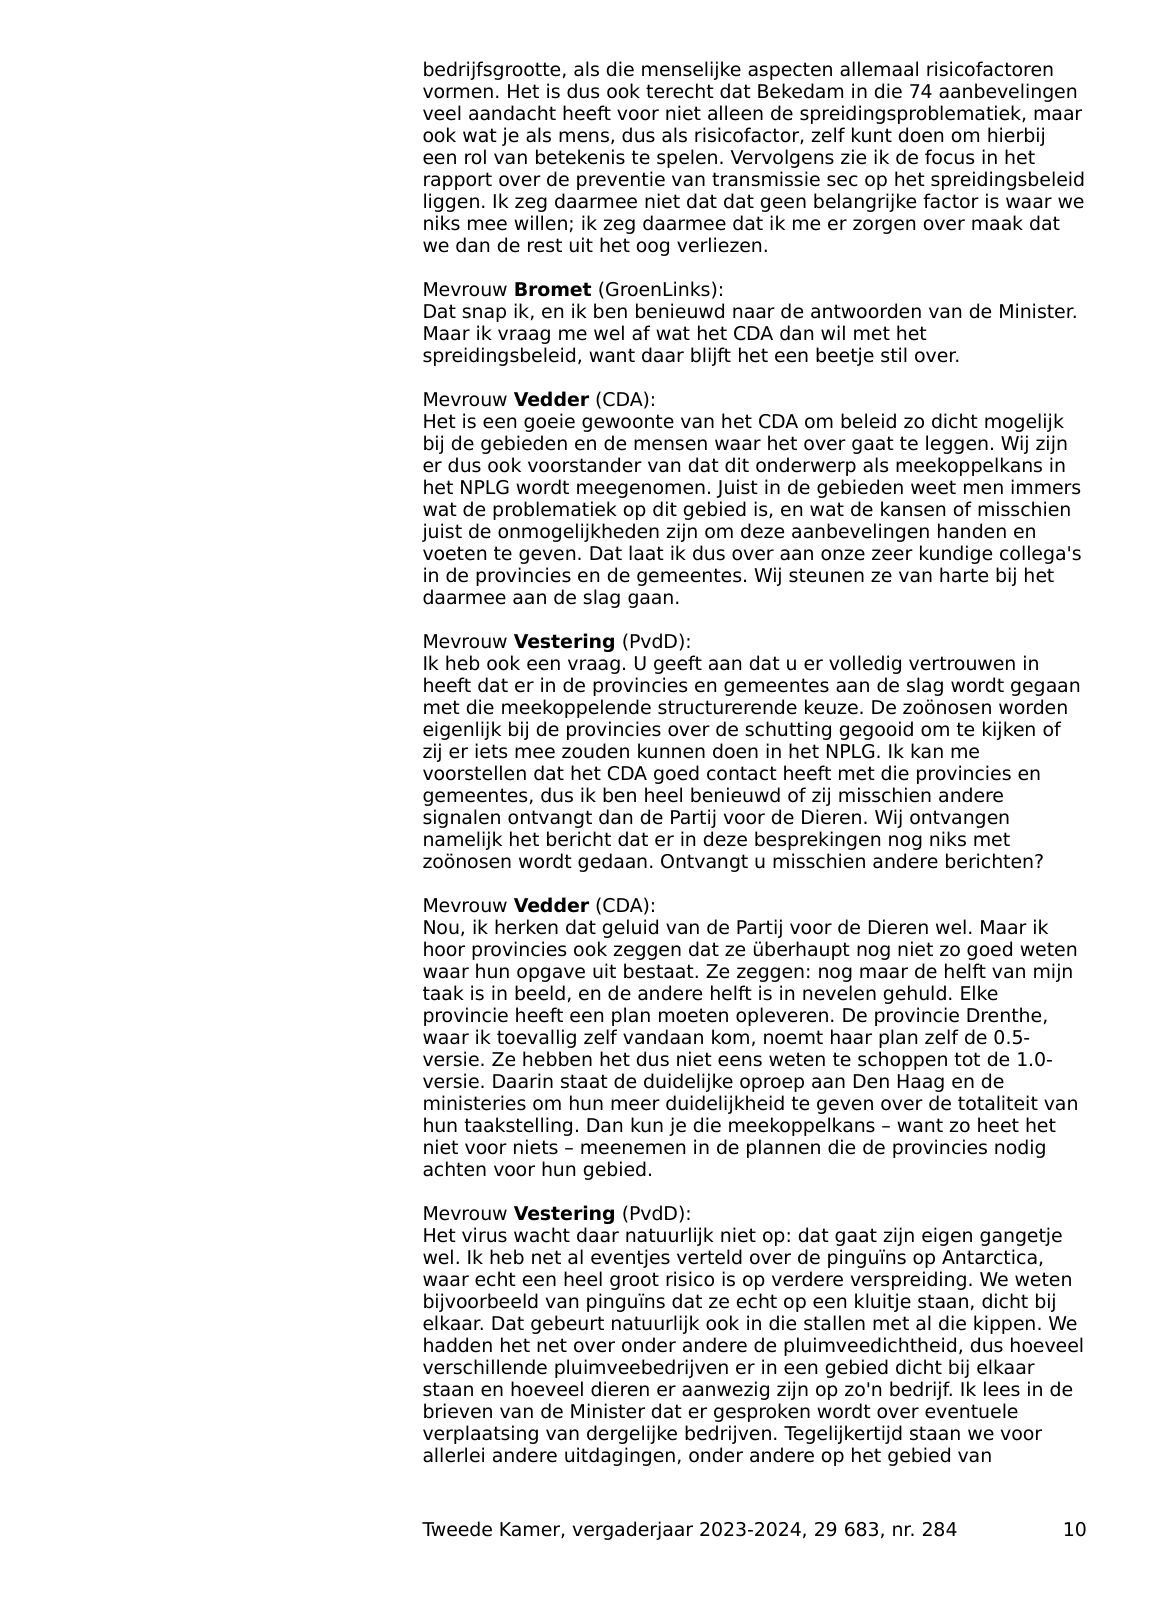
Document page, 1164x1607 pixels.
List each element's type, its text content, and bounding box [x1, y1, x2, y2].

text Mevrouw Vestering (PvdD): [422, 1203, 1087, 1225]
text Mevrouw Vedder (CDA): [422, 895, 1087, 917]
text Dat snap ik, en ik ben benieuwd naar de antwoorden van de Minister. Maar ik vraag me wel af wat het CDA dan wil met het spreidingsbeleid, want daar blijft het een beetje stil over. [422, 301, 1087, 367]
text Het is een goeie gewoonte van het CDA om beleid zo dicht mogelijk bij de gebieden en de mensen waar het over gaat te leggen. Wij zijn er dus ook voorstander van dat dit onderwerp als meekoppelkans in het NPLG wordt meegenomen. Juist in de gebieden weet men immers wat de problematiek op dit gebied is, en wat de kansen of misschien juist de onmogelijkheden zijn om deze aanbevelingen handen en voeten te geven. Dat laat ik dus over aan onze zeer kundige collega's in de provincies en de gemeentes. Wij steunen ze van harte bij het daarmee aan de slag gaan. [422, 411, 1087, 609]
text Mevrouw Bromet (GroenLinks): [422, 279, 1087, 301]
text Het virus wacht daar natuurlijk niet op: dat gaat zijn eigen gangetje wel. Ik heb net al eventjes verteld over de pinguïns op Antarctica, waar echt een heel groot risico is op verdere verspreiding. We weten bijvoorbeeld van pinguïns dat ze echt op een kluitje staan, dicht bij elkaar. Dat gebeurt natuurlijk ook in die stallen met al die kippen. We hadden het net over onder andere de pluimveedichtheid, dus hoeveel verschillende pluimveebedrijven er in een gebied dicht bij elkaar staan en hoeveel dieren er aanwezig zijn op zo'n bedrijf. Ik lees in de brieven van de Minister dat er gesproken wordt over eventuele verplaatsing van dergelijke bedrijven. Tegelijkertijd staan we voor allerlei andere uitdagingen, onder andere op het gebied van [422, 1225, 1087, 1467]
text Nou, ik herken dat geluid van de Partij voor de Dieren wel. Maar ik hoor provincies ook zeggen dat ze überhaupt nog niet zo goed weten waar hun opgave uit bestaat. Ze zeggen: nog maar de helft van mijn taak is in beeld, en de andere helft is in nevelen gehuld. Elke provincie heeft een plan moeten opleveren. De provincie Drenthe, waar ik toevallig zelf vandaan kom, noemt haar plan zelf de 0.5-versie. Ze hebben het dus niet eens weten te schoppen tot de 1.0-versie. Daarin staat de duidelijke oproep aan Den Haag en de ministeries om hun meer duidelijkheid te geven over de totaliteit van hun taakstelling. Dan kun je die meekoppelkans – want zo heet het niet voor niets – meenemen in de plannen die de provincies nodig achten voor hun gebied. [422, 917, 1087, 1181]
text Mevrouw Vedder (CDA): [422, 389, 1087, 411]
text bedrijfsgrootte, als die menselijke aspecten allemaal risicofactoren vormen. Het is dus ook terecht dat Bekedam in die 74 aanbevelingen veel aandacht heeft voor niet alleen de spreidingsproblematiek, maar ook wat je als mens, dus als risicofactor, zelf kunt doen om hierbij een rol van betekenis te spelen. Vervolgens zie ik de focus in het rapport over de preventie van transmissie sec op het spreidingsbeleid liggen. Ik zeg daarmee niet dat dat geen belangrijke factor is waar we niks mee willen; ik zeg daarmee dat ik me er zorgen over maak dat we dan de rest uit het oog verliezen. [422, 59, 1087, 257]
text Ik heb ook een vraag. U geeft aan dat u er volledig vertrouwen in heeft dat er in de provincies en gemeentes aan de slag wordt gegaan met die meekoppelende structurerende keuze. De zoönosen worden eigenlijk bij de provincies over de schutting gegooid om te kijken of zij er iets mee zouden kunnen doen in het NPLG. Ik kan me voorstellen dat het CDA goed contact heeft met die provincies en gemeentes, dus ik ben heel benieuwd of zij misschien andere signalen ontvangt dan de Partij voor de Dieren. Wij ontvangen namelijk het bericht dat er in deze besprekingen nog niks met zoönosen wordt gedaan. Ontvangt u misschien andere berichten? [422, 653, 1087, 873]
text Mevrouw Vestering (PvdD): [422, 631, 1087, 653]
